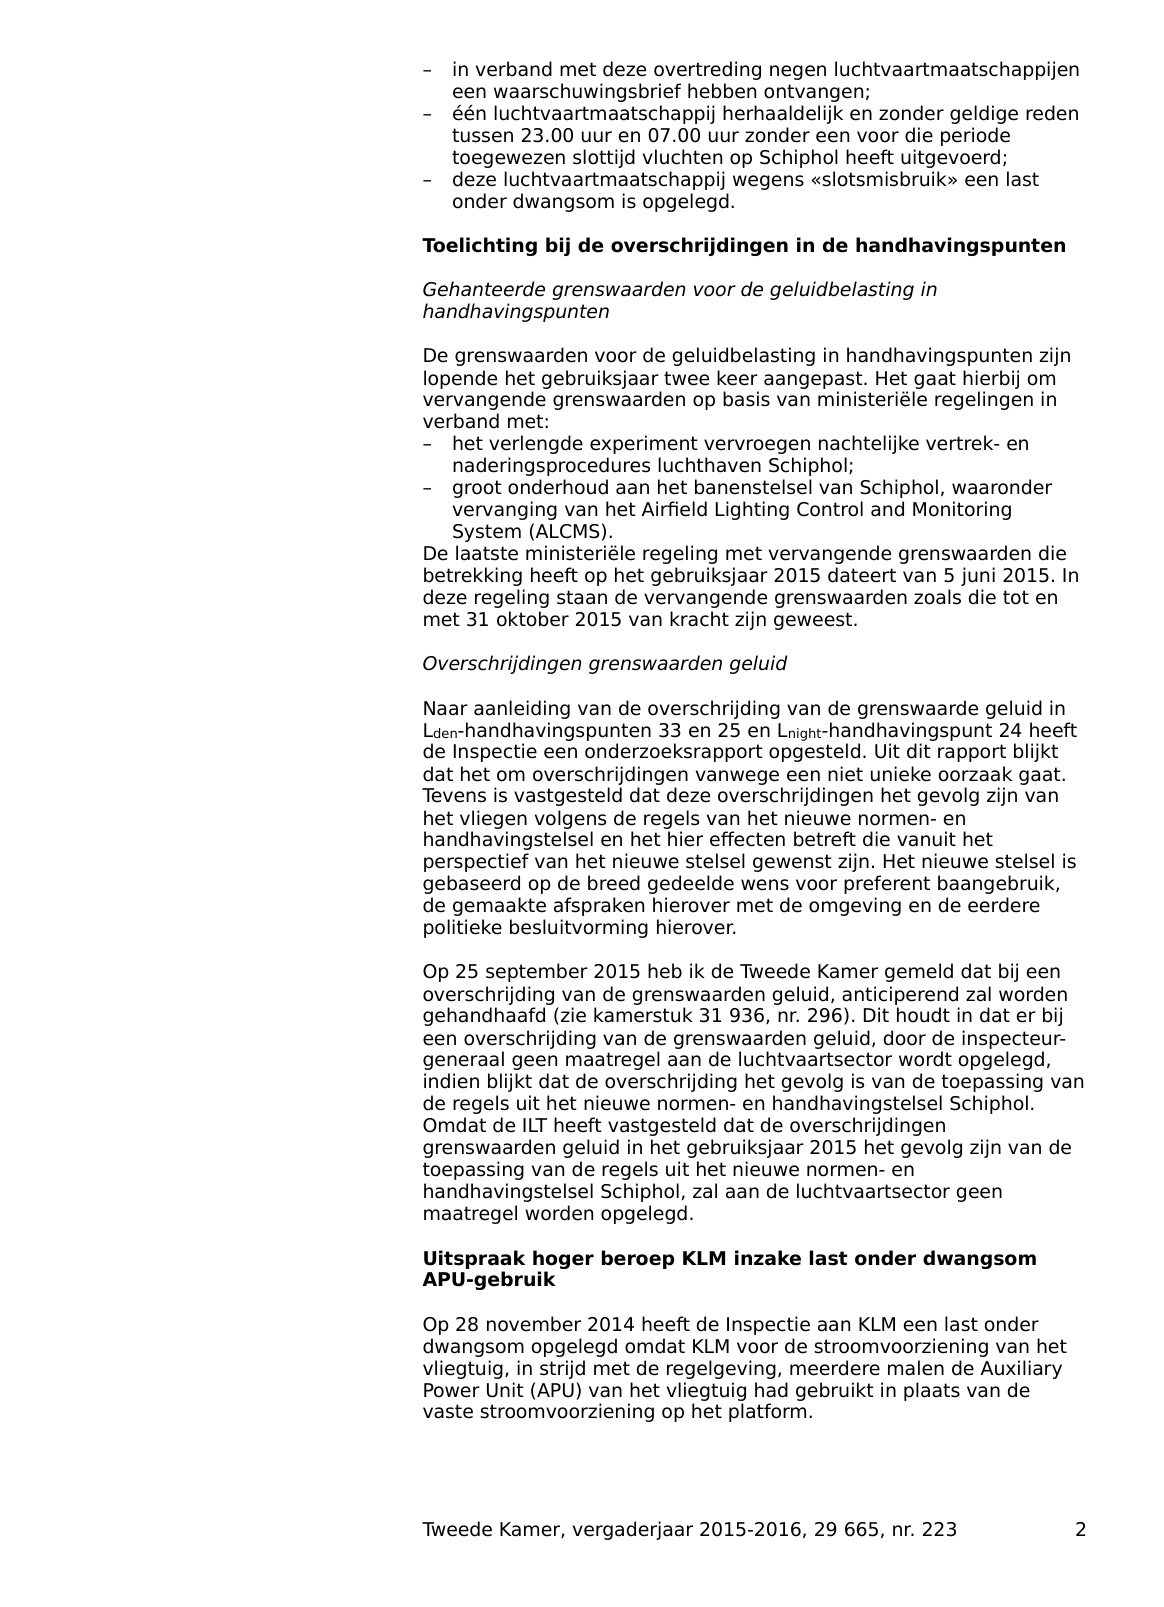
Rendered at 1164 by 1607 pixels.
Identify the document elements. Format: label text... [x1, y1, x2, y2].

subtitle Toelichting bij de overschrijdingen in de handhavingspunten [422, 235, 1087, 257]
text Naar aanleiding van de overschrijding van de grenswaarde geluid in Lden-handhavingspunten 33 en 25 en Lnight-handhavingspunt 24 heeft de Inspectie een onderzoeksrapport opgesteld. Uit dit rapport blijkt dat het om overschrijdingen vanwege een niet unieke oorzaak gaat. Tevens is vastgesteld dat deze overschrijdingen het gevolg zijn van het vliegen volgens de regels van het nieuwe normen- en handhavingstelsel en het hier effecten betreft die vanuit het perspectief van het nieuwe stelsel gewenst zijn. Het nieuwe stelsel is gebaseerd op de breed gedeelde wens voor preferent baangebruik, de gemaakte afspraken hierover met de omgeving en de eerdere politieke besluitvorming hierover. [422, 697, 1087, 939]
text Op 28 november 2014 heeft de Inspectie aan KLM een last onder dwangsom opgelegd omdat KLM voor de stroomvoorziening van het vliegtuig, in strijd met de regelgeving, meerdere malen de Auxiliary Power Unit (APU) van het vliegtuig had gebruikt in plaats van de vaste stroomvoorziening op het platform. [422, 1313, 1087, 1423]
subtitle Overschrijdingen grenswaarden geluid [422, 653, 1087, 675]
text – één luchtvaartmaatschappij herhaaldelijk en zonder geldige reden tussen 23.00 uur en 07.00 uur zonder een voor die periode toegewezen slottijd vluchten op Schiphol heeft uitgevoerd; [422, 103, 1087, 169]
subtitle Gehanteerde grenswaarden voor de geluidbelasting in handhavingspunten [422, 279, 1087, 323]
text Op 25 september 2015 heb ik de Tweede Kamer gemeld dat bij een overschrijding van de grenswaarden geluid, anticiperend zal worden gehandhaafd (zie kamerstuk 31 936, nr. 296). Dit houdt in dat er bij een overschrijding van de grenswaarden geluid, door de inspecteur-generaal geen maatregel aan de luchtvaartsector wordt opgelegd, indien blijkt dat de overschrijding het gevolg is van de toepassing van de regels uit het nieuwe normen- en handhavingstelsel Schiphol. Omdat de ILT heeft vastgesteld dat de overschrijdingen grenswaarden geluid in het gebruiksjaar 2015 het gevolg zijn van de toepassing van de regels uit het nieuwe normen- en handhavingstelsel Schiphol, zal aan de luchtvaartsector geen maatregel worden opgelegd. [422, 961, 1087, 1225]
subtitle Uitspraak hoger beroep KLM inzake last onder dwangsom APU-gebruik [422, 1247, 1087, 1291]
text – in verband met deze overtreding negen luchtvaartmaatschappijen een waarschuwingsbrief hebben ontvangen; [422, 59, 1087, 103]
text De grenswaarden voor de geluidbelasting in handhavingspunten zijn lopende het gebruiksjaar twee keer aangepast. Het gaat hierbij om vervangende grenswaarden op basis van ministeriële regelingen in verband met: [422, 345, 1087, 433]
text – het verlengde experiment vervroegen nachtelijke vertrek- en naderingsprocedures luchthaven Schiphol; [422, 433, 1087, 477]
text De laatste ministeriële regeling met vervangende grenswaarden die betrekking heeft op het gebruiksjaar 2015 dateert van 5 juni 2015. In deze regeling staan de vervangende grenswaarden zoals die tot en met 31 oktober 2015 van kracht zijn geweest. [422, 543, 1087, 631]
text – deze luchtvaartmaatschappij wegens «slotsmisbruik» een last onder dwangsom is opgelegd. [422, 169, 1087, 213]
text – groot onderhoud aan het banenstelsel van Schiphol, waaronder vervanging van het Airfield Lighting Control and Monitoring System (ALCMS). [422, 477, 1087, 543]
